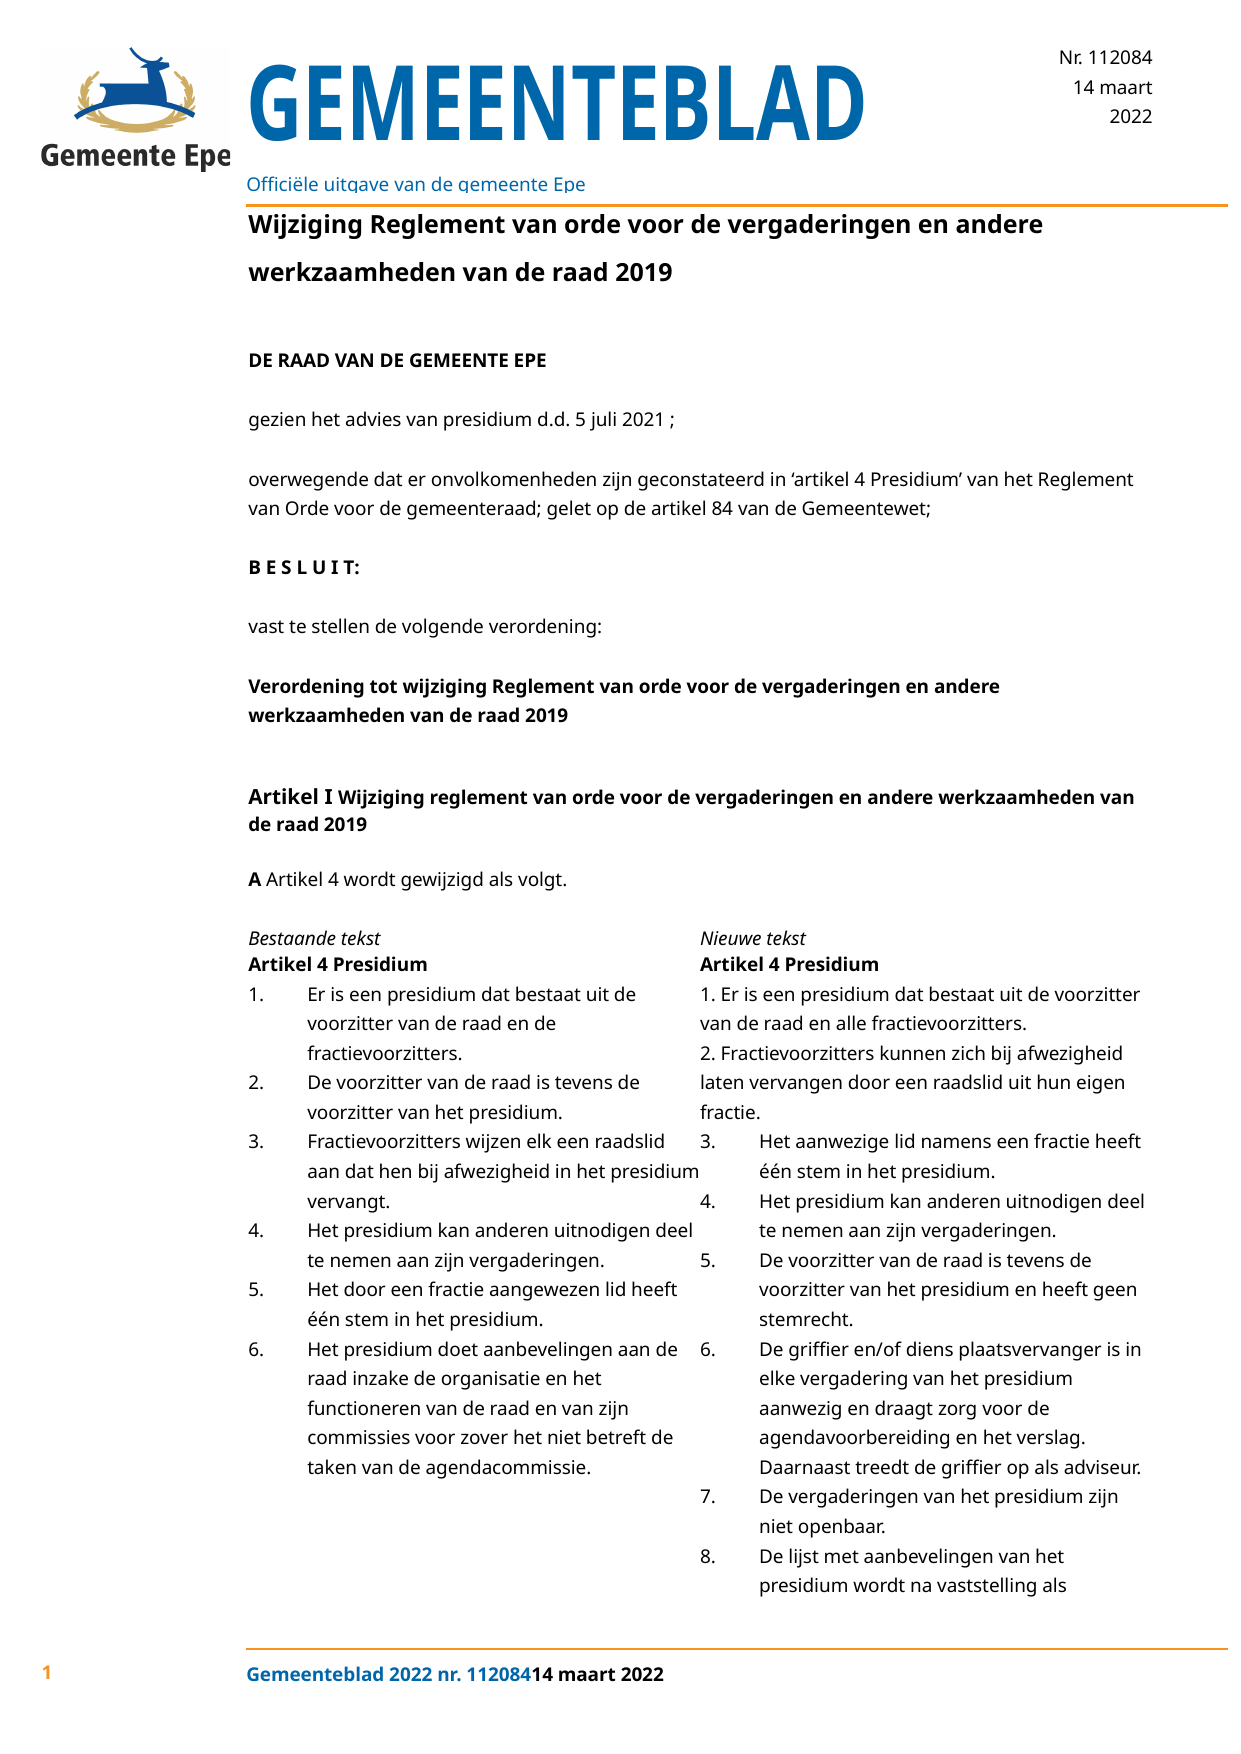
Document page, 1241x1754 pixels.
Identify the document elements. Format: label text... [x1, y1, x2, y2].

text Verordening tot wijziging Reglement van orde voor de vergaderingen en andere werkzaamheden van de raad 2019 [248, 673, 1152, 728]
table_header Nieuwe tekst [700, 926, 1152, 951]
table_cell Artikel 4 Presidium Er is een presidium dat bestaat uit de voorzitter van de raad en de fractievoorzitters. De voorzitter van de raad is tevens de voorzitter van het presidium. Fractievoorzitters wijzen elk een raadslid aan dat hen bij afwezigheid in het presidium vervangt. Het presidium kan anderen uitnodigen deel te nemen aan zijn vergaderingen. Het door een fractie aangewezen lid heeft één stem in het presidium. Het presidium doet aanbevelingen aan de raad inzake de organisatie en het functioneren van de raad en van zijn commissies voor zover het niet betreft de taken van de agendacommissie. [248, 951, 700, 1598]
text overwegende dat er onvolkomenheden zijn geconstateerd in ‘artikel 4 Presidium’ van het Reglement van Orde voor de gemeenteraad; gelet op de artikel 84 van de Gemeentewet; [248, 466, 1152, 521]
text Artikel I Wijziging reglement van orde voor de vergaderingen en andere werkzaamheden van de raad 2019 [248, 782, 1152, 837]
text gezien het advies van presidium d.d. 5 juli 2021 ; [248, 407, 1152, 432]
table_header Bestaande tekst [248, 926, 700, 951]
text A Artikel 4 wordt gewijzigd als volgt. [248, 866, 1152, 892]
text Wijziging Reglement van orde voor de vergaderingen en andere werkzaamheden van de raad 2019 [248, 207, 1152, 288]
table_cell Artikel 4 Presidium 1. Er is een presidium dat bestaat uit de voorzitter van de raad en alle fractievoorzitters. 2. Fractievoorzitters kunnen zich bij afwezigheid laten vervangen door een raadslid uit hun eigen fractie. Het aanwezige lid namens een fractie heeft één stem in het presidium. Het presidium kan anderen uitnodigen deel te nemen aan zijn vergaderingen. De voorzitter van de raad is tevens de voorzitter van het presidium en heeft geen stemrecht. De griffier en/of diens plaatsvervanger is in elke vergadering van het presidium aanwezig en draagt zorg voor de agendavoorbereiding en het verslag. Daarnaast treedt de griffier op als adviseur. De vergaderingen van het presidium zijn niet openbaar. De lijst met aanbevelingen van het presidium wordt na vaststelling als [700, 951, 1152, 1598]
picture [41, 47, 231, 172]
text vast te stellen de volgende verordening: [248, 614, 1152, 639]
text DE RAAD VAN DE GEMEENTE EPE [248, 347, 1152, 373]
text B E S L U I T: [248, 554, 1152, 580]
